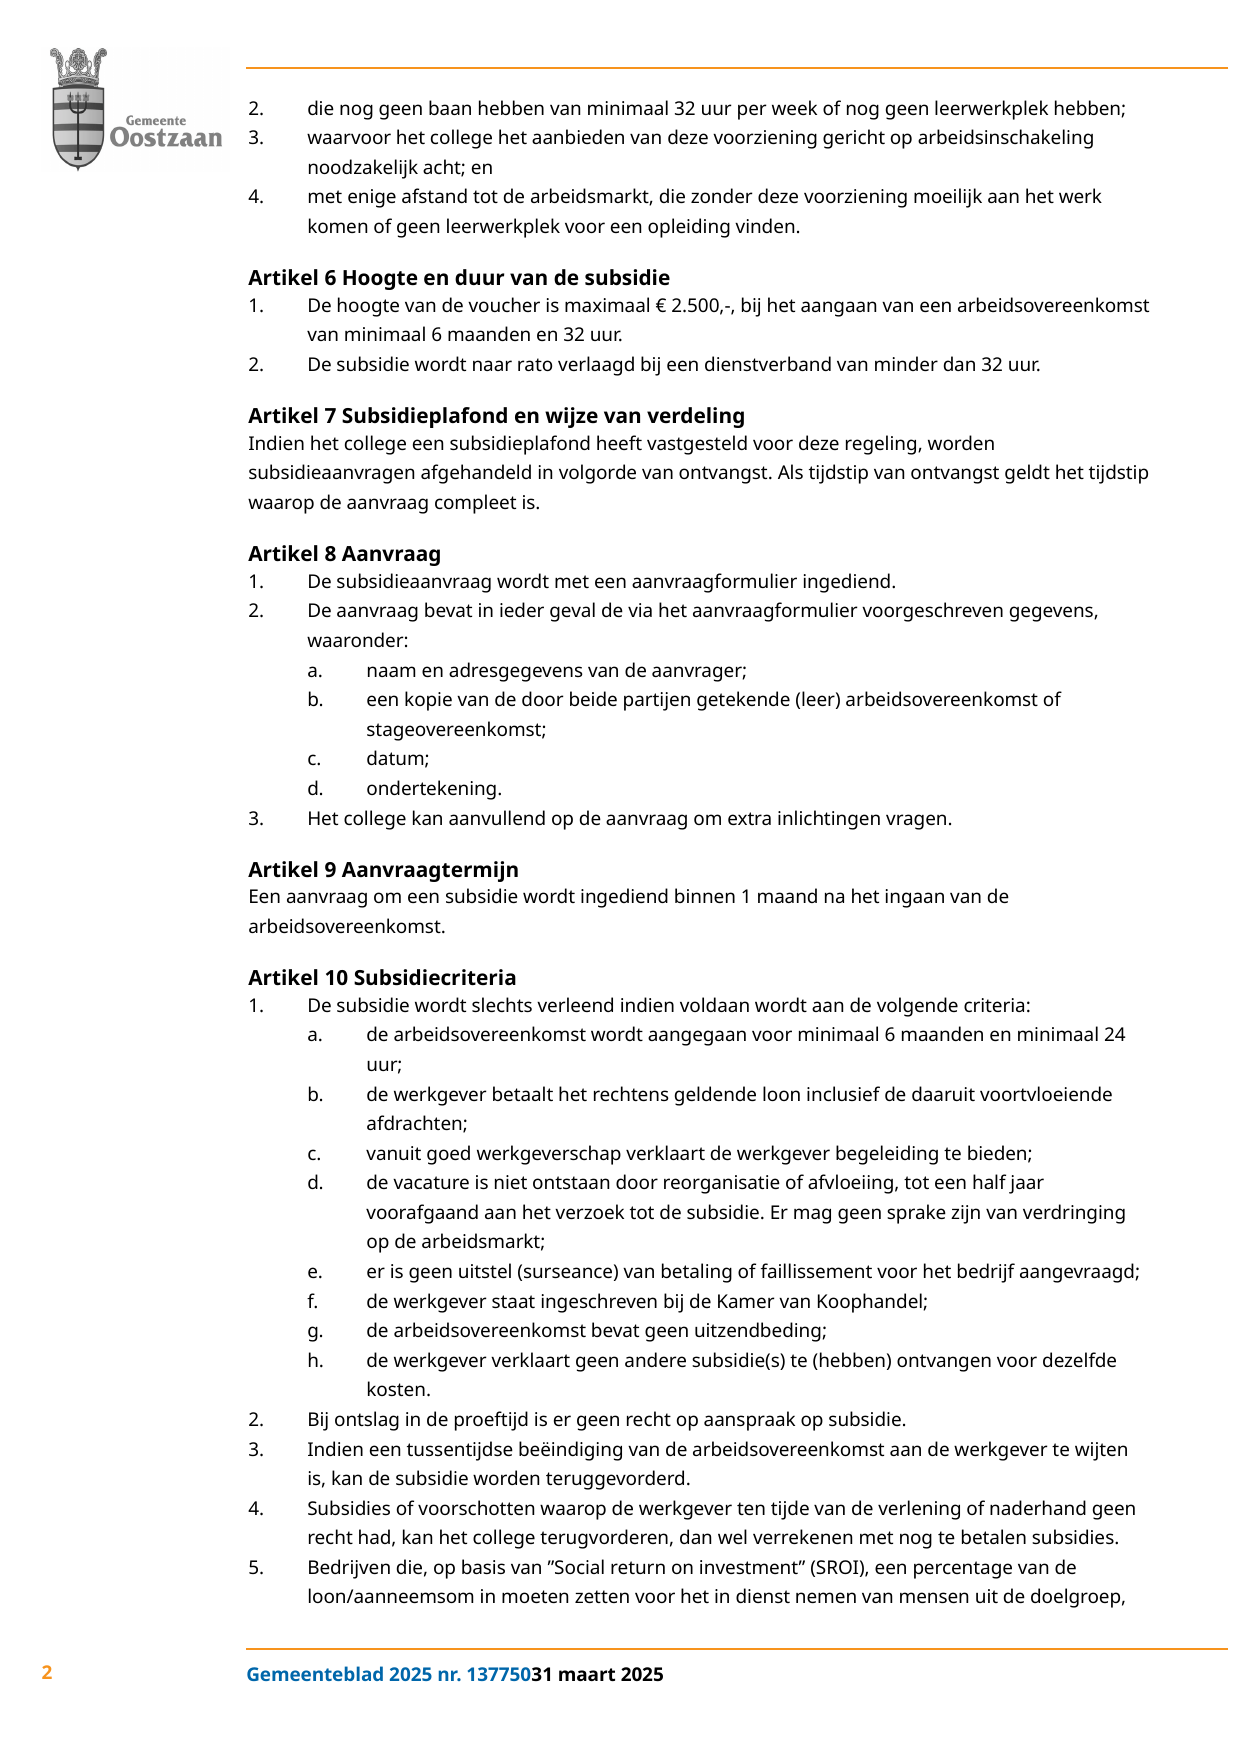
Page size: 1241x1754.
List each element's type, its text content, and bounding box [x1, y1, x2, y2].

list Bij ontslag in de proeftijd is er geen recht op aanspraak op subsidie. [248, 1406, 1152, 1432]
list de werkgever staat ingeschreven bij de Kamer van Koophandel; [307, 1288, 1152, 1313]
list er is geen uitstel (surseance) van betaling of faillissement voor het bedrijf aangevraagd; [307, 1258, 1152, 1284]
list de arbeidsovereenkomst bevat geen uitzendbeding; [307, 1317, 1152, 1343]
list die nog geen baan hebben van minimaal 32 uur per week of nog geen leerwerkplek hebben; [248, 95, 1152, 121]
list de werkgever betaalt het rechtens geldende loon inclusief de daaruit voortvloeiende afdrachten; [307, 1081, 1152, 1136]
list naam en adresgegevens van de aanvrager; [307, 657, 1152, 682]
list De subsidieaanvraag wordt met een aanvraagformulier ingediend. [248, 568, 1152, 594]
list Bedrijven die, op basis van ”Social return on investment” (SROI), een percentage van de loon/aanneemsom in moeten zetten voor het in dienst nemen van mensen uit de doelgroep, [248, 1554, 1152, 1609]
list de arbeidsovereenkomst wordt aangegaan voor minimaal 6 maanden en minimaal 24 uur; [307, 1022, 1152, 1077]
text Een aanvraag om een subsidie wordt ingediend binnen 1 maand na het ingaan van de arbeidsovereenkomst. [248, 883, 1152, 939]
text Artikel 7 Subsidieplafond en wijze van verdeling [248, 402, 1152, 430]
list waarvoor het college het aanbieden van deze voorziening gericht op arbeidsinschakeling noodzakelijk acht; en [248, 124, 1152, 180]
list met enige afstand tot de arbeidsmarkt, die zonder deze voorziening moeilijk aan het werk komen of geen leerwerkplek voor een opleiding vinden. [248, 183, 1152, 239]
list De aanvraag bevat in ieder geval de via het aanvraagformulier voorgeschreven gegevens, waaronder: [248, 598, 1152, 653]
text Indien het college een subsidieplafond heeft vastgesteld voor deze regeling, worden subsidieaanvragen afgehandeld in volgorde van ontvangst. Als tijdstip van ontvangst geldt het tijdstip waarop de aanvraag compleet is. [248, 430, 1152, 515]
text Artikel 10 Subsidiecriteria [248, 963, 1152, 992]
text Artikel 6 Hoogte en duur van de subsidie [248, 263, 1152, 292]
list Het college kan aanvullend op de aanvraag om extra inlichtingen vragen. [248, 805, 1152, 830]
list Indien een tussentijdse beëindiging van de arbeidsovereenkomst aan de werkgever te wijten is, kan de subsidie worden teruggevorderd. [248, 1436, 1152, 1491]
list vanuit goed werkgeverschap verklaart de werkgever begeleiding te bieden; [307, 1140, 1152, 1166]
picture [41, 47, 231, 172]
list ondertekening. [307, 775, 1152, 801]
list De hoogte van de voucher is maximaal € 2.500,-, bij het aangaan van een arbeidsovereenkomst van minimaal 6 maanden en 32 uur. [248, 292, 1152, 347]
text Artikel 9 Aanvraagtermijn [248, 855, 1152, 883]
list datum; [307, 746, 1152, 771]
text Artikel 8 Aanvraag [248, 539, 1152, 568]
list Subsidies of voorschotten waarop de werkgever ten tijde van de verlening of naderhand geen recht had, kan het college terugvorderen, dan wel verrekenen met nog te betalen subsidies. [248, 1495, 1152, 1550]
list de vacature is niet ontstaan door reorganisatie of afvloeiing, tot een half jaar voorafgaand aan het verzoek tot de subsidie. Er mag geen sprake zijn van verdringing op de arbeidsmarkt; [307, 1169, 1152, 1254]
list de werkgever verklaart geen andere subsidie(s) te (hebben) ontvangen voor dezelfde kosten. [307, 1347, 1152, 1402]
list De subsidie wordt naar rato verlaagd bij een dienstverband van minder dan 32 uur. [248, 351, 1152, 377]
list De subsidie wordt slechts verleend indien voldaan wordt aan de volgende criteria: [248, 992, 1152, 1018]
list een kopie van de door beide partijen getekende (leer) arbeidsovereenkomst of stageovereenkomst; [307, 686, 1152, 742]
